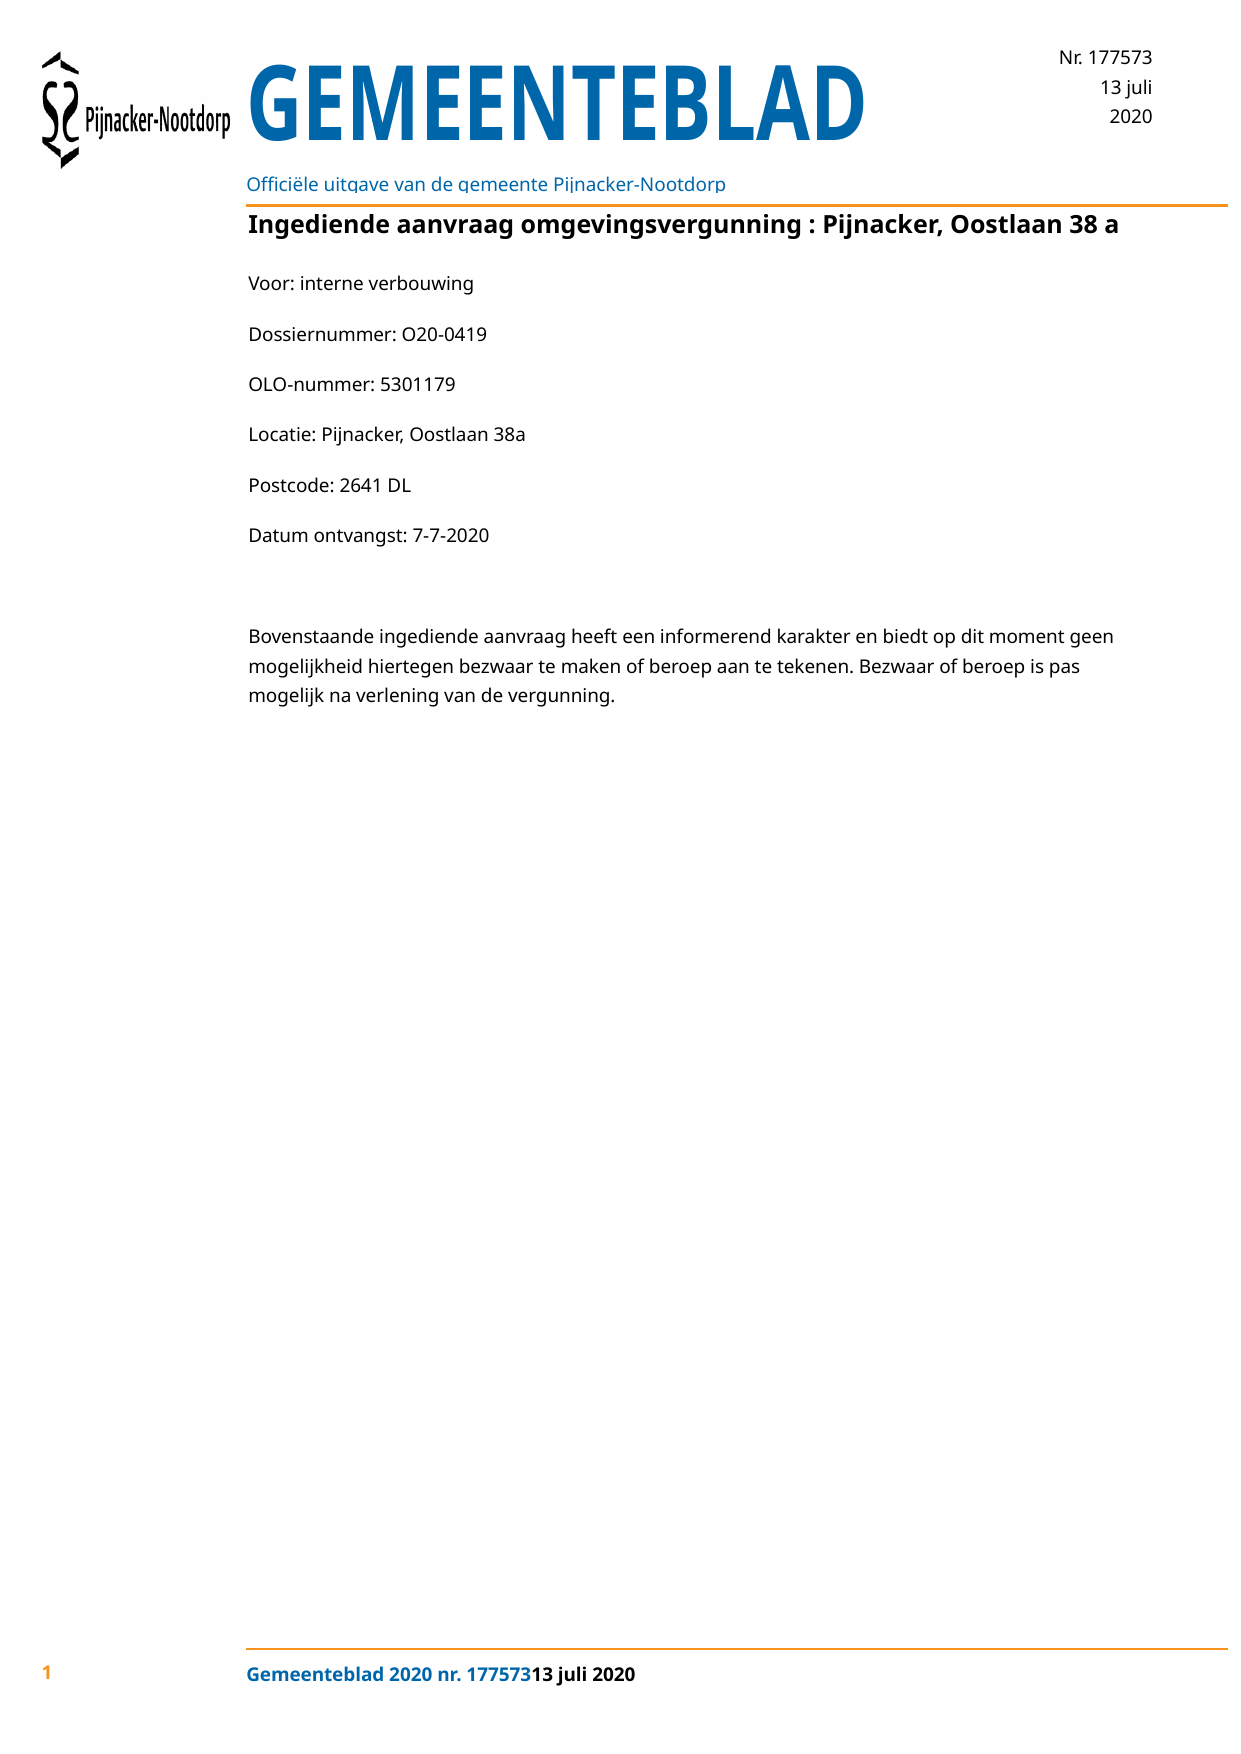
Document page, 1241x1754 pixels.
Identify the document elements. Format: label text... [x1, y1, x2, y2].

picture [41, 47, 231, 172]
text Postcode: 2641 DL [248, 472, 1152, 498]
text Ingediende aanvraag omgevingsvergunning : Pijnacker, Oostlaan 38 a [248, 207, 1152, 241]
text OLO-nummer: 5301179 [248, 371, 1152, 397]
text Bovenstaande ingediende aanvraag heeft een informerend karakter en biedt op dit moment geen mogelijkheid hiertegen bezwaar te maken of beroep aan te tekenen. Bezwaar of beroep is pas mogelijk na verlening van de vergunning. [248, 623, 1152, 708]
text Dossiernummer: O20-0419 [248, 321, 1152, 346]
text Datum ontvangst: 7-7-2020 [248, 522, 1152, 548]
text Voor: interne verbouwing [248, 270, 1152, 296]
text Locatie: Pijnacker, Oostlaan 38a [248, 422, 1152, 447]
